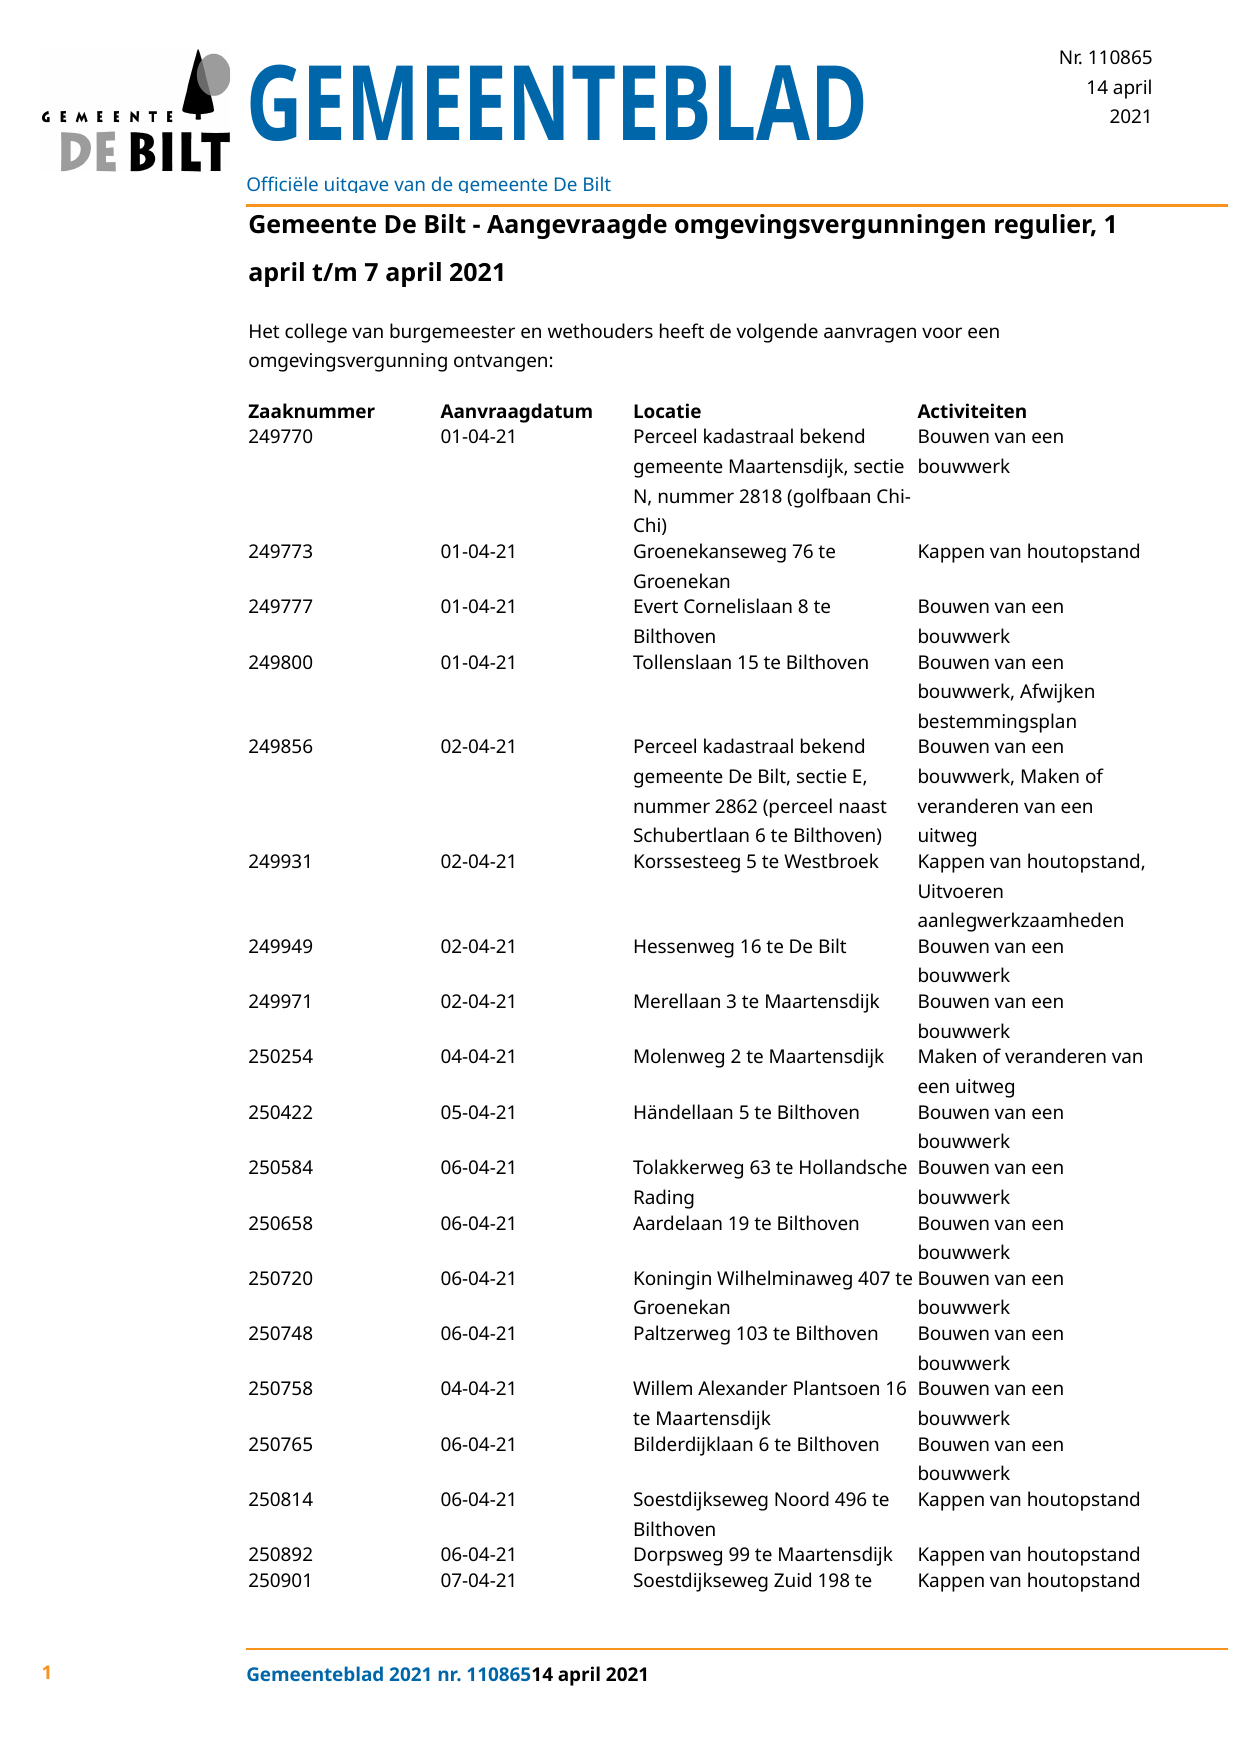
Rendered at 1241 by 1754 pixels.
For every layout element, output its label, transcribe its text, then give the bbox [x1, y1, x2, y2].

table_cell 249800 [248, 649, 440, 734]
table_cell Bouwen van een bouwwerk, Afwijken bestemmingsplan [917, 649, 1152, 734]
table_cell 01-04-21 [440, 649, 633, 734]
table_cell 06-04-21 [440, 1265, 633, 1320]
table_cell 02-04-21 [440, 933, 633, 988]
table_cell 07-04-21 [440, 1567, 633, 1593]
table_header Zaaknummer [248, 398, 440, 424]
table_cell 250765 [248, 1431, 440, 1486]
table_cell 02-04-21 [440, 848, 633, 933]
table_cell Kappen van houtopstand, Uitvoeren aanlegwerkzaamheden [917, 848, 1152, 933]
table_cell 06-04-21 [440, 1486, 633, 1542]
table_cell Kappen van houtopstand [917, 1486, 1152, 1542]
table_cell Maken of veranderen van een uitweg [917, 1044, 1152, 1099]
table_cell Dorpsweg 99 te Maartensdijk [633, 1542, 917, 1567]
table_cell Perceel kadastraal bekend gemeente Maartensdijk, sectie N, nummer 2818 (golfbaan Chi-Chi) [633, 424, 917, 538]
table_cell 250892 [248, 1542, 440, 1567]
table_cell Groenekanseweg 76 te Groenekan [633, 538, 917, 593]
table_cell Bouwen van een bouwwerk [917, 1099, 1152, 1154]
table_cell Tolakkerweg 63 te Hollandsche Rading [633, 1154, 917, 1210]
table_cell Soestdijkseweg Zuid 198 te [633, 1567, 917, 1593]
table_cell Händellaan 5 te Bilthoven [633, 1099, 917, 1154]
table_cell Soestdijkseweg Noord 496 te Bilthoven [633, 1486, 917, 1542]
table_cell 06-04-21 [440, 1210, 633, 1265]
table_cell Kappen van houtopstand [917, 1542, 1152, 1567]
table_cell Paltzerweg 103 te Bilthoven [633, 1320, 917, 1376]
table_cell Bouwen van een bouwwerk [917, 1265, 1152, 1320]
table_cell Tollenslaan 15 te Bilthoven [633, 649, 917, 734]
table_cell 250422 [248, 1099, 440, 1154]
table_cell 250254 [248, 1044, 440, 1099]
text Gemeente De Bilt - Aangevraagde omgevingsvergunningen regulier, 1 april t/m 7 april 2021 [248, 207, 1152, 288]
table_cell 04-04-21 [440, 1044, 633, 1099]
table_cell Willem Alexander Plantsoen 16 te Maartensdijk [633, 1376, 917, 1431]
table_cell 250901 [248, 1567, 440, 1593]
table_header Aanvraagdatum [440, 398, 633, 424]
table_header Locatie [633, 398, 917, 424]
table_cell 249777 [248, 594, 440, 649]
table_cell Bouwen van een bouwwerk [917, 1320, 1152, 1376]
table_cell Hessenweg 16 te De Bilt [633, 933, 917, 988]
table_cell 249770 [248, 424, 440, 538]
table_cell Bouwen van een bouwwerk [917, 1431, 1152, 1486]
table_cell Bouwen van een bouwwerk [917, 1210, 1152, 1265]
table_cell 02-04-21 [440, 734, 633, 848]
table_cell 01-04-21 [440, 538, 633, 593]
table_cell Bouwen van een bouwwerk [917, 989, 1152, 1044]
table_cell 06-04-21 [440, 1431, 633, 1486]
table_cell 250584 [248, 1154, 440, 1210]
table_cell 01-04-21 [440, 424, 633, 538]
table_cell Bouwen van een bouwwerk [917, 424, 1152, 538]
table_cell 249931 [248, 848, 440, 933]
table_cell Bilderdijklaan 6 te Bilthoven [633, 1431, 917, 1486]
table_cell Kappen van houtopstand [917, 538, 1152, 593]
table_cell 06-04-21 [440, 1154, 633, 1210]
table_cell 250748 [248, 1320, 440, 1376]
table_cell 04-04-21 [440, 1376, 633, 1431]
text Het college van burgemeester en wethouders heeft de volgende aanvragen voor een omgevingsvergunning ontvangen: [248, 318, 1152, 373]
table_cell 06-04-21 [440, 1542, 633, 1567]
table_cell Bouwen van een bouwwerk [917, 1154, 1152, 1210]
table_cell 01-04-21 [440, 594, 633, 649]
table_cell 249856 [248, 734, 440, 848]
table_cell 249971 [248, 989, 440, 1044]
picture [41, 47, 231, 172]
table_cell Aardelaan 19 te Bilthoven [633, 1210, 917, 1265]
table_cell Bouwen van een bouwwerk [917, 594, 1152, 649]
table_cell Bouwen van een bouwwerk [917, 933, 1152, 988]
table_cell Merellaan 3 te Maartensdijk [633, 989, 917, 1044]
table_cell 250814 [248, 1486, 440, 1542]
table_cell Perceel kadastraal bekend gemeente De Bilt, sectie E, nummer 2862 (perceel naast Schubertlaan 6 te Bilthoven) [633, 734, 917, 848]
table_cell 250720 [248, 1265, 440, 1320]
table_cell Korssesteeg 5 te Westbroek [633, 848, 917, 933]
table_cell 249949 [248, 933, 440, 988]
table_cell 02-04-21 [440, 989, 633, 1044]
table_cell Bouwen van een bouwwerk, Maken of veranderen van een uitweg [917, 734, 1152, 848]
table_cell 249773 [248, 538, 440, 593]
table_cell 06-04-21 [440, 1320, 633, 1376]
table_cell 250658 [248, 1210, 440, 1265]
table_cell Kappen van houtopstand [917, 1567, 1152, 1593]
table_cell Koningin Wilhelminaweg 407 te Groenekan [633, 1265, 917, 1320]
table_cell Bouwen van een bouwwerk [917, 1376, 1152, 1431]
table_cell 05-04-21 [440, 1099, 633, 1154]
table_cell 250758 [248, 1376, 440, 1431]
table_cell Molenweg 2 te Maartensdijk [633, 1044, 917, 1099]
table_header Activiteiten [917, 398, 1152, 424]
table_cell Evert Cornelislaan 8 te Bilthoven [633, 594, 917, 649]
